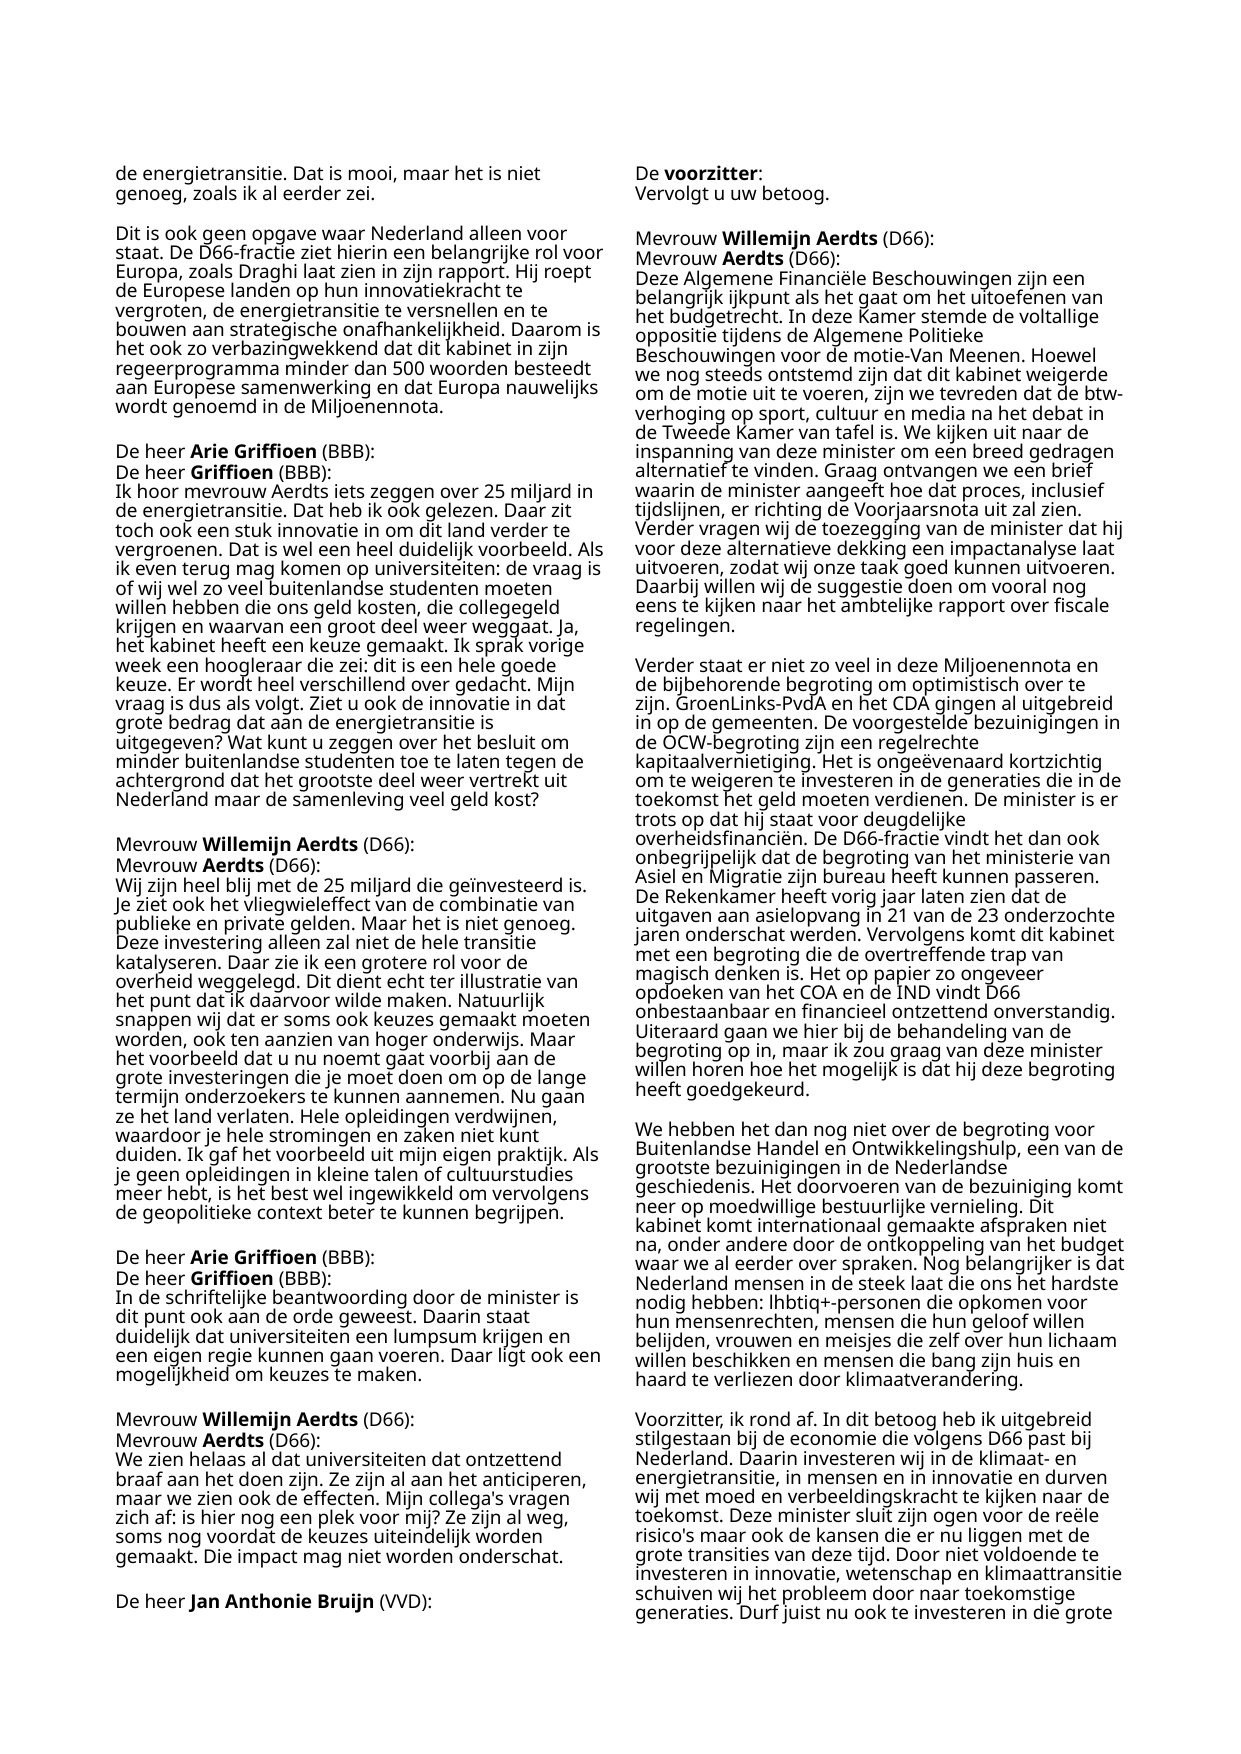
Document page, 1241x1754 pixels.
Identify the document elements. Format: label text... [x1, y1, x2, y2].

text Verder staat er niet zo veel in deze Miljoenennota en de bijbehorende begroting om optimistisch over te zijn. GroenLinks-PvdA en het CDA gingen al uitgebreid in op de gemeenten. De voorgestelde bezuinigingen in de OCW-begroting zijn een regelrechte kapitaalvernietiging. Het is ongeëvenaard kortzichtig om te weigeren te investeren in de generaties die in de toekomst het geld moeten verdienen. De minister is er trots op dat hij staat voor deugdelijke overheidsfinanciën. De D66-fractie vindt het dan ook onbegrijpelijk dat de begroting van het ministerie van Asiel en Migratie zijn bureau heeft kunnen passeren. De Rekenkamer heeft vorig jaar laten zien dat de uitgaven aan asielopvang in 21 van de 23 onderzochte jaren onderschat werden. Vervolgens komt dit kabinet met een begroting die de overtreffende trap van magisch denken is. Het op papier zo ongeveer opdoeken van het COA en de IND vindt D66 onbestaanbaar en financieel ontzettend onverstandig. Uiteraard gaan we hier bij de behandeling van de begroting op in, maar ik zou graag van deze minister willen horen hoe het mogelijk is dat hij deze begroting heeft goedgekeurd. [635, 657, 1125, 1100]
text De voorzitter: [635, 165, 1125, 184]
text Ik hoor mevrouw Aerdts iets zeggen over 25 miljard in de energietransitie. Dat heb ik ook gelezen. Daar zit toch ook een stuk innovatie in om dit land verder te vergroenen. Dat is wel een heel duidelijk voorbeeld. Als ik even terug mag komen op universiteiten: de vraag is of wij wel zo veel buitenlandse studenten moeten willen hebben die ons geld kosten, die collegegeld krijgen en waarvan een groot deel weer weggaat. Ja, het kabinet heeft een keuze gemaakt. Ik sprak vorige week een hoogleraar die zei: dit is een hele goede keuze. Er wordt heel verschillend over gedacht. Mijn vraag is dus als volgt. Ziet u ook de innovatie in dat grote bedrag dat aan de energietransitie is uitgegeven? Wat kunt u zeggen over het besluit om minder buitenlandse studenten toe te laten tegen de achtergrond dat het grootste deel weer vertrekt uit Nederland maar de samenleving veel geld kost? [115, 483, 605, 811]
text Mevrouw Willemijn Aerdts (D66): [635, 225, 1125, 250]
text Mevrouw Willemijn Aerdts (D66): [115, 1406, 605, 1432]
text Wij zijn heel blij met de 25 miljard die geïnvesteerd is. Je ziet ook het vliegwieleffect van de combinatie van publieke en private gelden. Maar het is niet genoeg. Deze investering alleen zal niet de hele transitie katalyseren. Daar zie ik een grotere rol voor de overheid weggelegd. Dit dient echt ter illustratie van het punt dat ik daarvoor wilde maken. Natuurlijk snappen wij dat er soms ook keuzes gemaakt moeten worden, ook ten aanzien van hoger onderwijs. Maar het voorbeeld dat u nu noemt gaat voorbij aan de grote investeringen die je moet doen om op de lange termijn onderzoekers te kunnen aannemen. Nu gaan ze het land verlaten. Hele opleidingen verdwijnen, waardoor je hele stromingen en zaken niet kunt duiden. Ik gaf het voorbeeld uit mijn eigen praktijk. Als je geen opleidingen in kleine talen of cultuurstudies meer hebt, is het best wel ingewikkeld om vervolgens de geopolitieke context beter te kunnen begrijpen. [115, 877, 605, 1223]
text Mevrouw Aerdts (D66): [115, 1432, 605, 1451]
text Mevrouw Aerdts (D66): [635, 250, 1125, 270]
text De heer Arie Griffioen (BBB): [115, 438, 605, 464]
text De heer Arie Griffioen (BBB): [115, 1244, 605, 1270]
text Dit is ook geen opgave waar Nederland alleen voor staat. De D66-fractie ziet hierin een belangrijke rol voor Europa, zoals Draghi laat zien in zijn rapport. Hij roept de Europese landen op hun innovatiekracht te vergroten, de energietransitie te versnellen en te bouwen aan strategische onafhankelijkheid. Daarom is het ook zo verbazingwekkend dat dit kabinet in zijn regeerprogramma minder dan 500 woorden besteedt aan Europese samenwerking en dat Europa nauwelijks wordt genoemd in de Miljoenennota. [115, 224, 605, 417]
text de energietransitie. Dat is mooi, maar het is niet genoeg, zoals ik al eerder zei. [115, 165, 605, 204]
text We zien helaas al dat universiteiten dat ontzettend braaf aan het doen zijn. Ze zijn al aan het anticiperen, maar we zien ook de effecten. Mijn collega's vragen zich af: is hier nog een plek voor mij? Ze zijn al weg, soms nog voordat de keuzes uiteindelijk worden gemaakt. Die impact mag niet worden onderschat. [115, 1451, 605, 1567]
text De heer Griffioen (BBB): [115, 464, 605, 483]
text Mevrouw Aerdts (D66): [115, 857, 605, 877]
text Vervolgt u uw betoog. [635, 184, 1125, 204]
text In de schriftelijke beantwoording door de minister is dit punt ook aan de orde geweest. Daarin staat duidelijk dat universiteiten een lumpsum krijgen en een eigen regie kunnen gaan voeren. Daar ligt ook een mogelijkheid om keuzes te maken. [115, 1289, 605, 1386]
text Deze Algemene Financiële Beschouwingen zijn een belangrijk ijkpunt als het gaat om het uitoefenen van het budgetrecht. In deze Kamer stemde de voltallige oppositie tijdens de Algemene Politieke Beschouwingen voor de motie-Van Meenen. Hoewel we nog steeds ontstemd zijn dat dit kabinet weigerde om de motie uit te voeren, zijn we tevreden dat de btw-verhoging op sport, cultuur en media na het debat in de Tweede Kamer van tafel is. We kijken uit naar de inspanning van deze minister om een breed gedragen alternatief te vinden. Graag ontvangen we een brief waarin de minister aangeeft hoe dat proces, inclusief tijdslijnen, er richting de Voorjaarsnota uit zal zien. Verder vragen wij de toezegging van de minister dat hij voor deze alternatieve dekking een impactanalyse laat uitvoeren, zodat wij onze taak goed kunnen uitvoeren. Daarbij willen wij de suggestie doen om vooral nog eens te kijken naar het ambtelijke rapport over fiscale regelingen. [635, 270, 1125, 636]
text De heer Jan Anthonie Bruijn (VVD): [115, 1588, 605, 1614]
text Voorzitter, ik rond af. In dit betoog heb ik uitgebreid stilgestaan bij de economie die volgens D66 past bij Nederland. Daarin investeren wij in de klimaat- en energietransitie, in mensen en in innovatie en durven wij met moed en verbeeldingskracht te kijken naar de toekomst. Deze minister sluit zijn ogen voor de reële risico's maar ook de kansen die er nu liggen met de grote transities van deze tijd. Door niet voldoende te investeren in innovatie, wetenschap en klimaattransitie schuiven wij het probleem door naar toekomstige generaties. Durf juist nu ook te investeren in die grote [635, 1411, 1125, 1623]
text We hebben het dan nog niet over de begroting voor Buitenlandse Handel en Ontwikkelingshulp, een van de grootste bezuinigingen in de Nederlandse geschiedenis. Het doorvoeren van de bezuiniging komt neer op moedwillige bestuurlijke vernieling. Dit kabinet komt internationaal gemaakte afspraken niet na, onder andere door de ontkoppeling van het budget waar we al eerder over spraken. Nog belangrijker is dat Nederland mensen in de steek laat die ons het hardste nodig hebben: lhbtiq+-personen die opkomen voor hun mensenrechten, mensen die hun geloof willen belijden, vrouwen en meisjes die zelf over hun lichaam willen beschikken en mensen die bang zijn huis en haard te verliezen door klimaatverandering. [635, 1121, 1125, 1390]
text De heer Griffioen (BBB): [115, 1270, 605, 1289]
text Mevrouw Willemijn Aerdts (D66): [115, 832, 605, 857]
